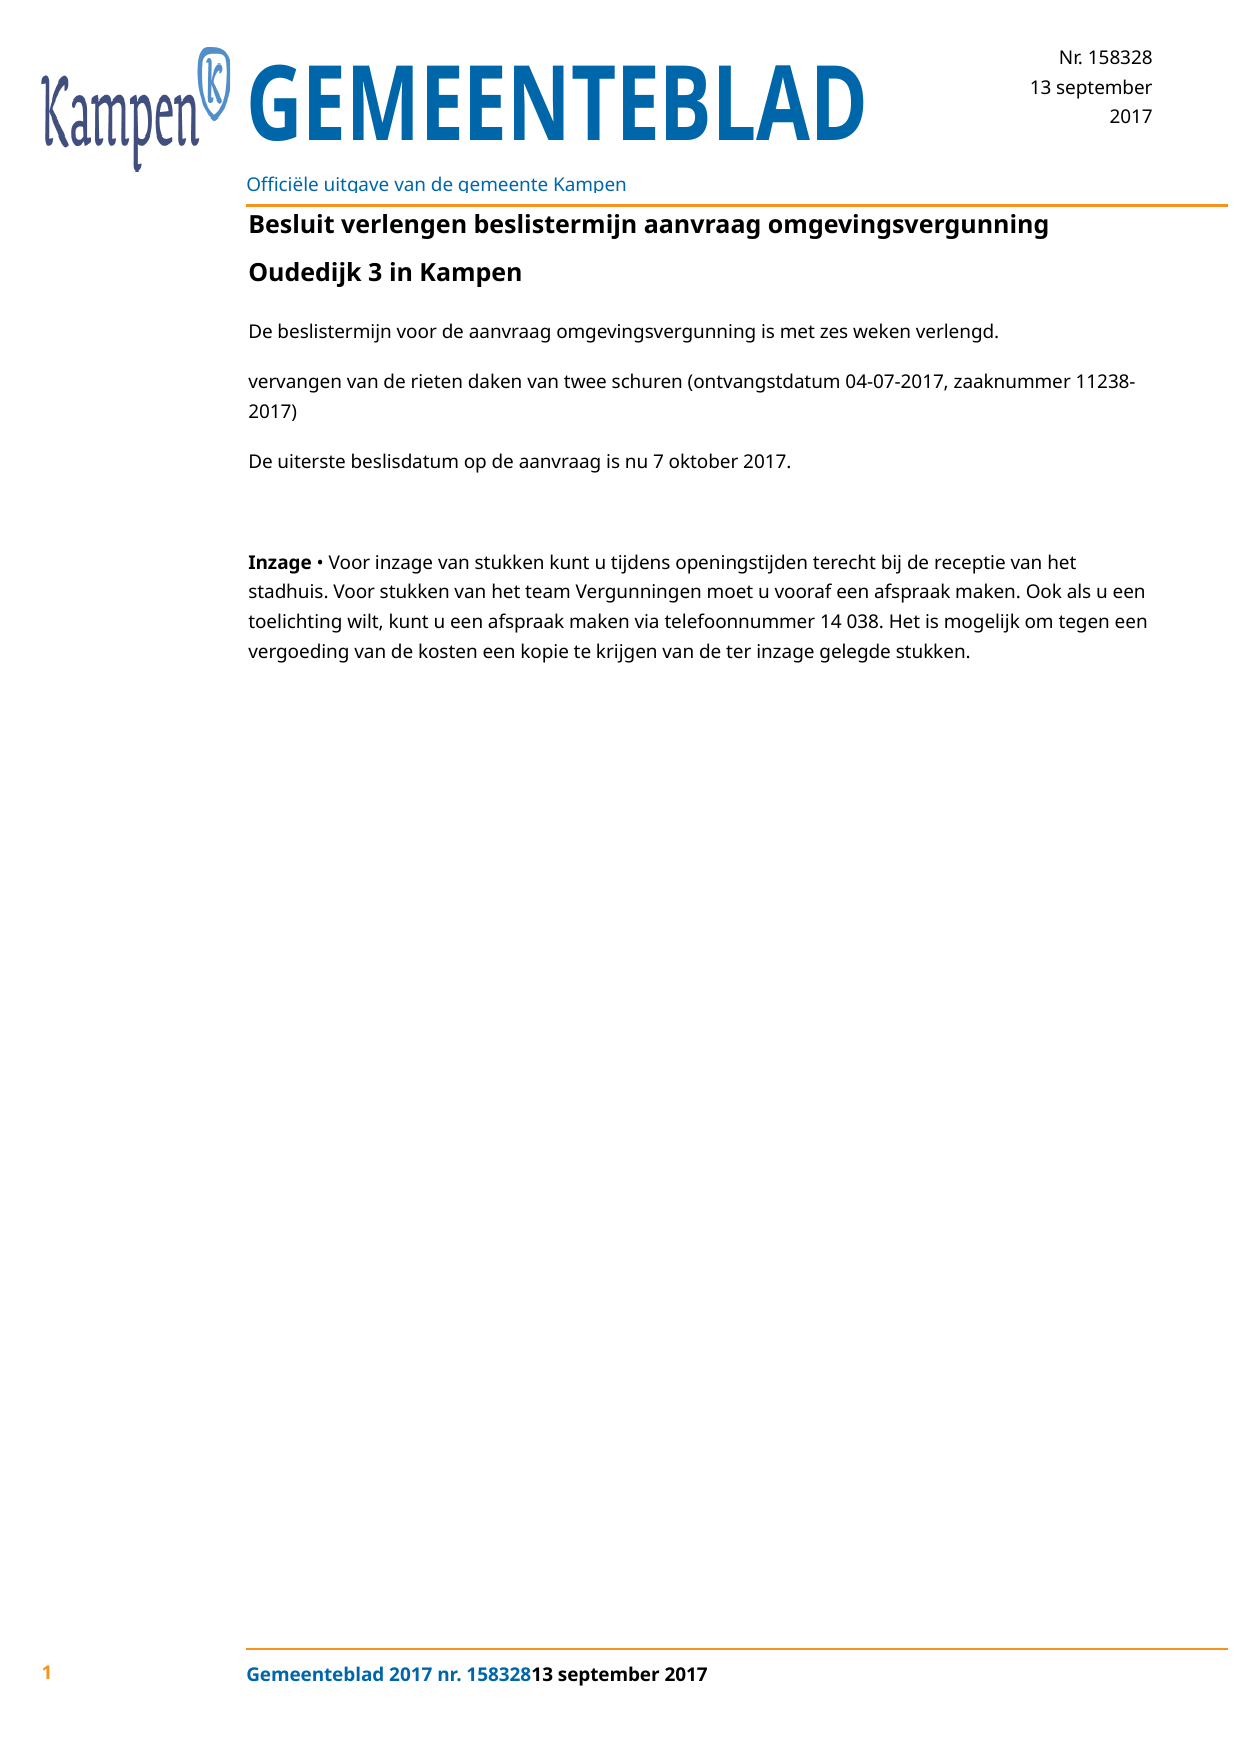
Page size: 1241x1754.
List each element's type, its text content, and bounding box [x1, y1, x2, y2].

text De beslistermijn voor de aanvraag omgevingsvergunning is met zes weken verlengd. [248, 318, 1152, 344]
text vervangen van de rieten daken van twee schuren (ontvangstdatum 04-07-2017, zaaknummer 11238-2017) [248, 368, 1152, 424]
text Besluit verlengen beslistermijn aanvraag omgevingsvergunning Oudedijk 3 in Kampen [248, 207, 1152, 288]
text De uiterste beslisdatum op de aanvraag is nu 7 oktober 2017. [248, 448, 1152, 474]
text Inzage • Voor inzage van stukken kunt u tijdens openingstijden terecht bij de receptie van het stadhuis. Voor stukken van het team Vergunningen moet u vooraf een afspraak maken. Ook als u een toelichting wilt, kunt u een afspraak maken via telefoonnummer 14 038. Het is mogelijk om tegen een vergoeding van de kosten een kopie te krijgen van de ter inzage gelegde stukken. [248, 549, 1152, 664]
picture [41, 47, 231, 172]
